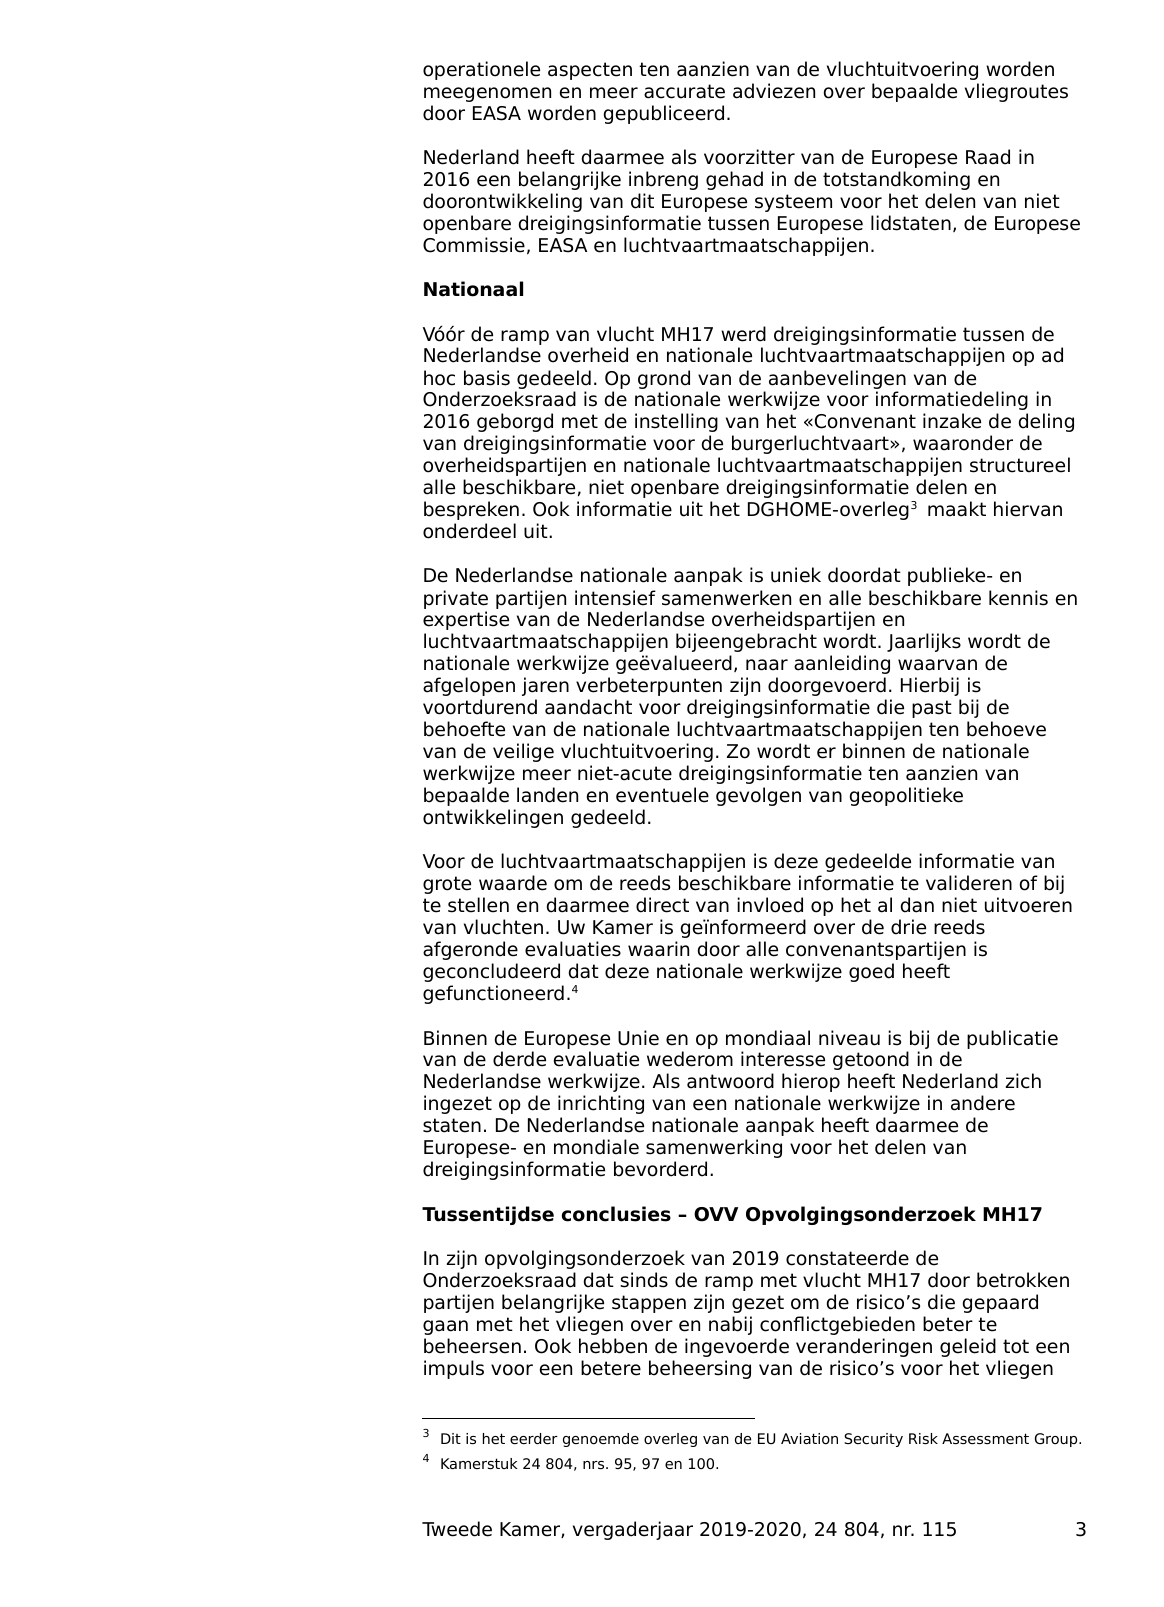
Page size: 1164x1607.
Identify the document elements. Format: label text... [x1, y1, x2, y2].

text Binnen de Europese Unie en op mondiaal niveau is bij de publicatie van de derde evaluatie wederom interesse getoond in de Nederlandse werkwijze. Als antwoord hierop heeft Nederland zich ingezet op de inrichting van een nationale werkwijze in andere staten. De Nederlandse nationale aanpak heeft daarmee de Europese- en mondiale samenwerking voor het delen van dreigingsinformatie bevorderd. [422, 1027, 1087, 1181]
text Vóór de ramp van vlucht MH17 werd dreigingsinformatie tussen de Nederlandse overheid en nationale luchtvaartmaatschappijen op ad hoc basis gedeeld. Op grond van de aanbevelingen van de Onderzoeksraad is de nationale werkwijze voor informatiedeling in 2016 geborgd met de instelling van het «Convenant inzake de deling van dreigingsinformatie voor de burgerluchtvaart», waaronder de overheidspartijen en nationale luchtvaartmaatschappijen structureel alle beschikbare, niet openbare dreigingsinformatie delen en bespreken. Ook informatie uit het DGHOME-overleg maakt hiervan onderdeel uit. [422, 323, 1087, 543]
text operationele aspecten ten aanzien van de vluchtuitvoering worden meegenomen en meer accurate adviezen over bepaalde vliegroutes door EASA worden gepubliceerd. [422, 59, 1087, 125]
text De Nederlandse nationale aanpak is uniek doordat publieke- en private partijen intensief samenwerken en alle beschikbare kennis en expertise van de Nederlandse overheidspartijen en luchtvaartmaatschappijen bijeengebracht wordt. Jaarlijks wordt de nationale werkwijze geëvalueerd, naar aanleiding waarvan de afgelopen jaren verbeterpunten zijn doorgevoerd. Hierbij is voortdurend aandacht voor dreigingsinformatie die past bij de behoefte van de nationale luchtvaartmaatschappijen ten behoeve van de veilige vluchtuitvoering. Zo wordt er binnen de nationale werkwijze meer niet-acute dreigingsinformatie ten aanzien van bepaalde landen en eventuele gevolgen van geopolitieke ontwikkelingen gedeeld. [422, 565, 1087, 829]
text In zijn opvolgingsonderzoek van 2019 constateerde de Onderzoeksraad dat sinds de ramp met vlucht MH17 door betrokken partijen belangrijke stappen zijn gezet om de risico’s die gepaard gaan met het vliegen over en nabij conflictgebieden beter te beheersen. Ook hebben de ingevoerde veranderingen geleid tot een impuls voor een betere beheersing van de risico’s voor het vliegen [422, 1248, 1087, 1379]
text Voor de luchtvaartmaatschappijen is deze gedeelde informatie van grote waarde om de reeds beschikbare informatie te valideren of bij te stellen en daarmee direct van invloed op het al dan niet uitvoeren van vluchten. Uw Kamer is geïnformeerd over de drie reeds afgeronde evaluaties waarin door alle convenantspartijen is geconcludeerd dat deze nationale werkwijze goed heeft gefunctioneerd. [422, 851, 1087, 1005]
text Kamerstuk 24 804, nrs. 95, 97 en 100. [422, 1452, 1087, 1474]
text Dit is het eerder genoemde overleg van de EU Aviation Security Risk Assessment Group. [422, 1427, 1087, 1449]
subtitle Nationaal [422, 279, 1087, 301]
subtitle Tussentijdse conclusies – OVV Opvolgingsonderzoek MH17 [422, 1203, 1087, 1225]
text Nederland heeft daarmee als voorzitter van de Europese Raad in 2016 een belangrijke inbreng gehad in de totstandkoming en doorontwikkeling van dit Europese systeem voor het delen van niet openbare dreigingsinformatie tussen Europese lidstaten, de Europese Commissie, EASA en luchtvaartmaatschappijen. [422, 147, 1087, 257]
